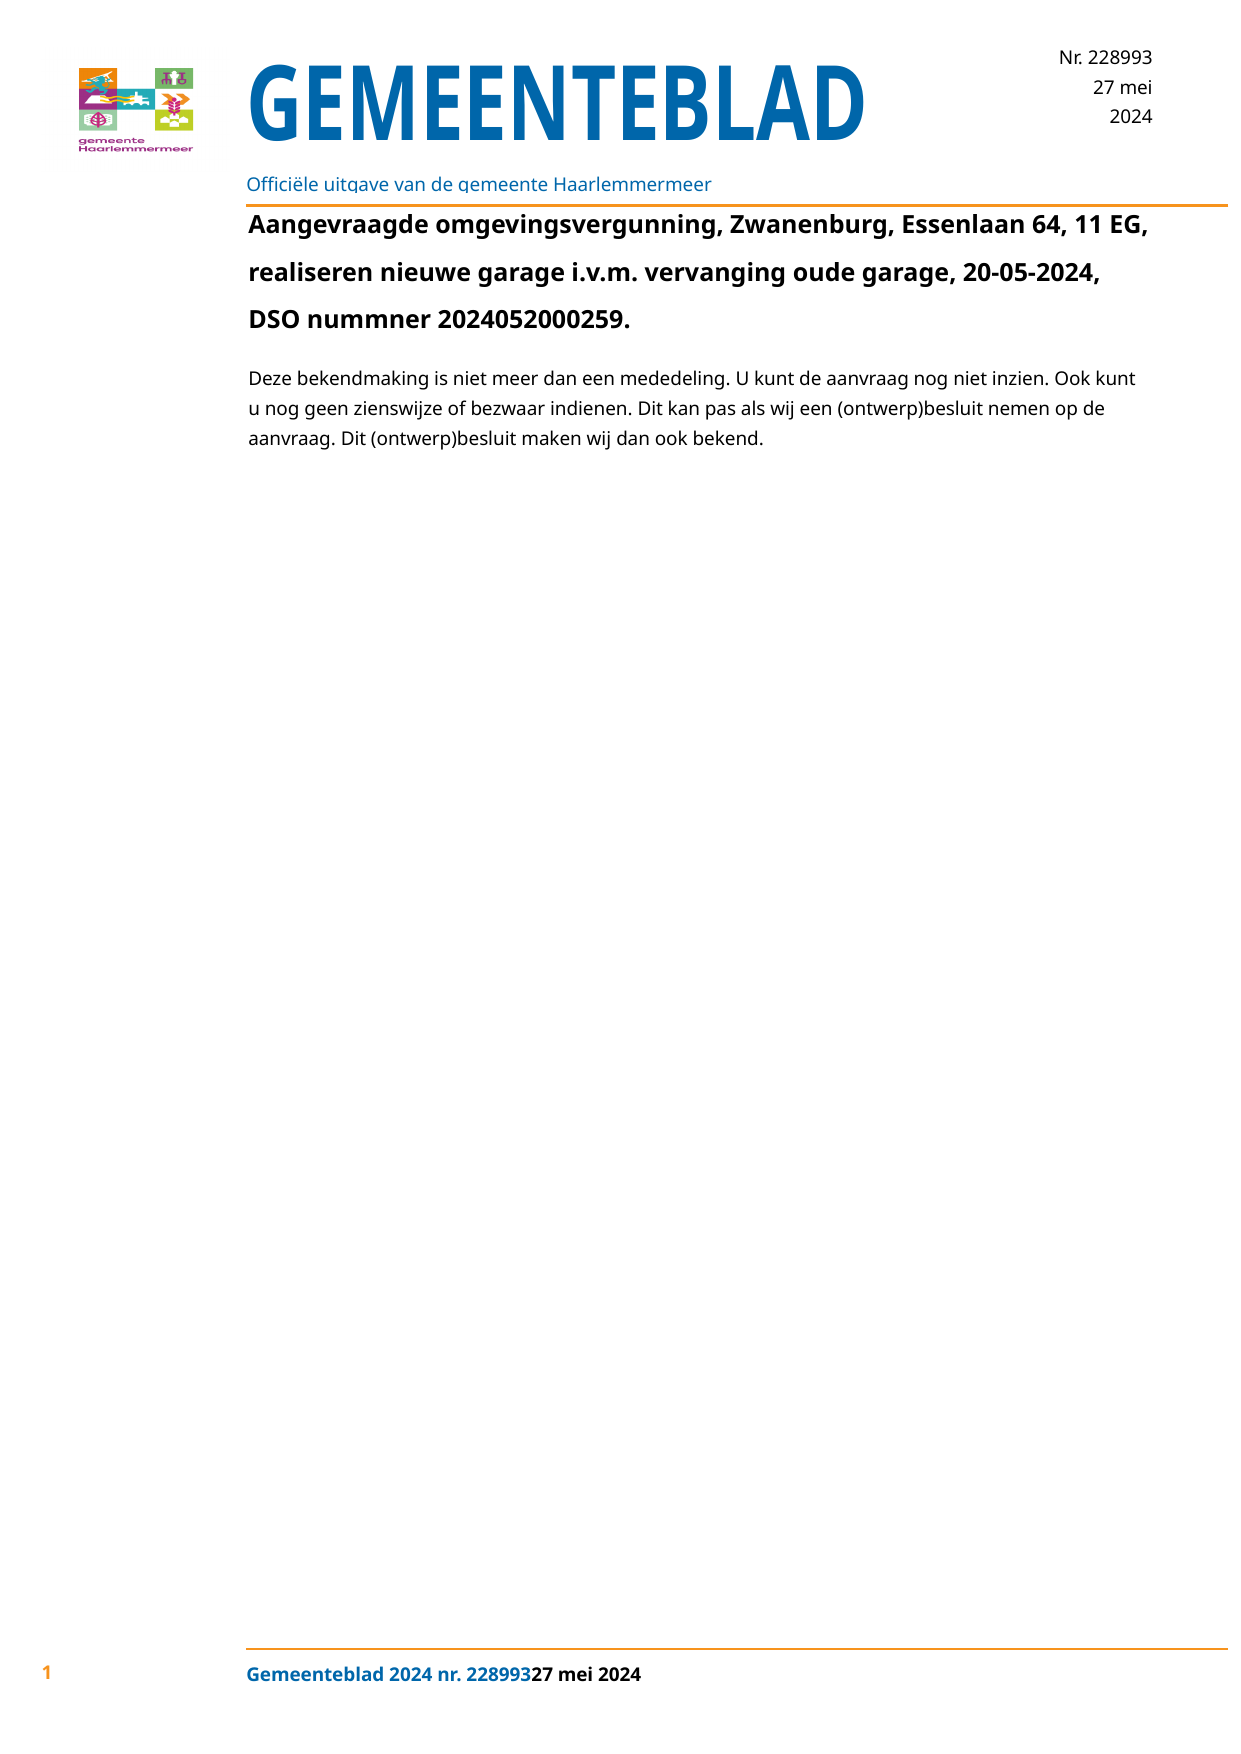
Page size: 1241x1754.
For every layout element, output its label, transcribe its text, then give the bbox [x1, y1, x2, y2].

picture [41, 47, 231, 172]
text Deze bekendmaking is niet meer dan een mededeling. U kunt de aanvraag nog niet inzien. Ook kunt u nog geen zienswijze of bezwaar indienen. Dit kan pas als wij een (ontwerp)besluit nemen op de aanvraag. Dit (ontwerp)besluit maken wij dan ook bekend. [248, 366, 1152, 450]
text Aangevraagde omgevingsvergunning, Zwanenburg, Essenlaan 64, 11 EG, realiseren nieuwe garage i.v.m. vervanging oude garage, 20-05-2024, DSO nummner 2024052000259. [248, 207, 1152, 336]
